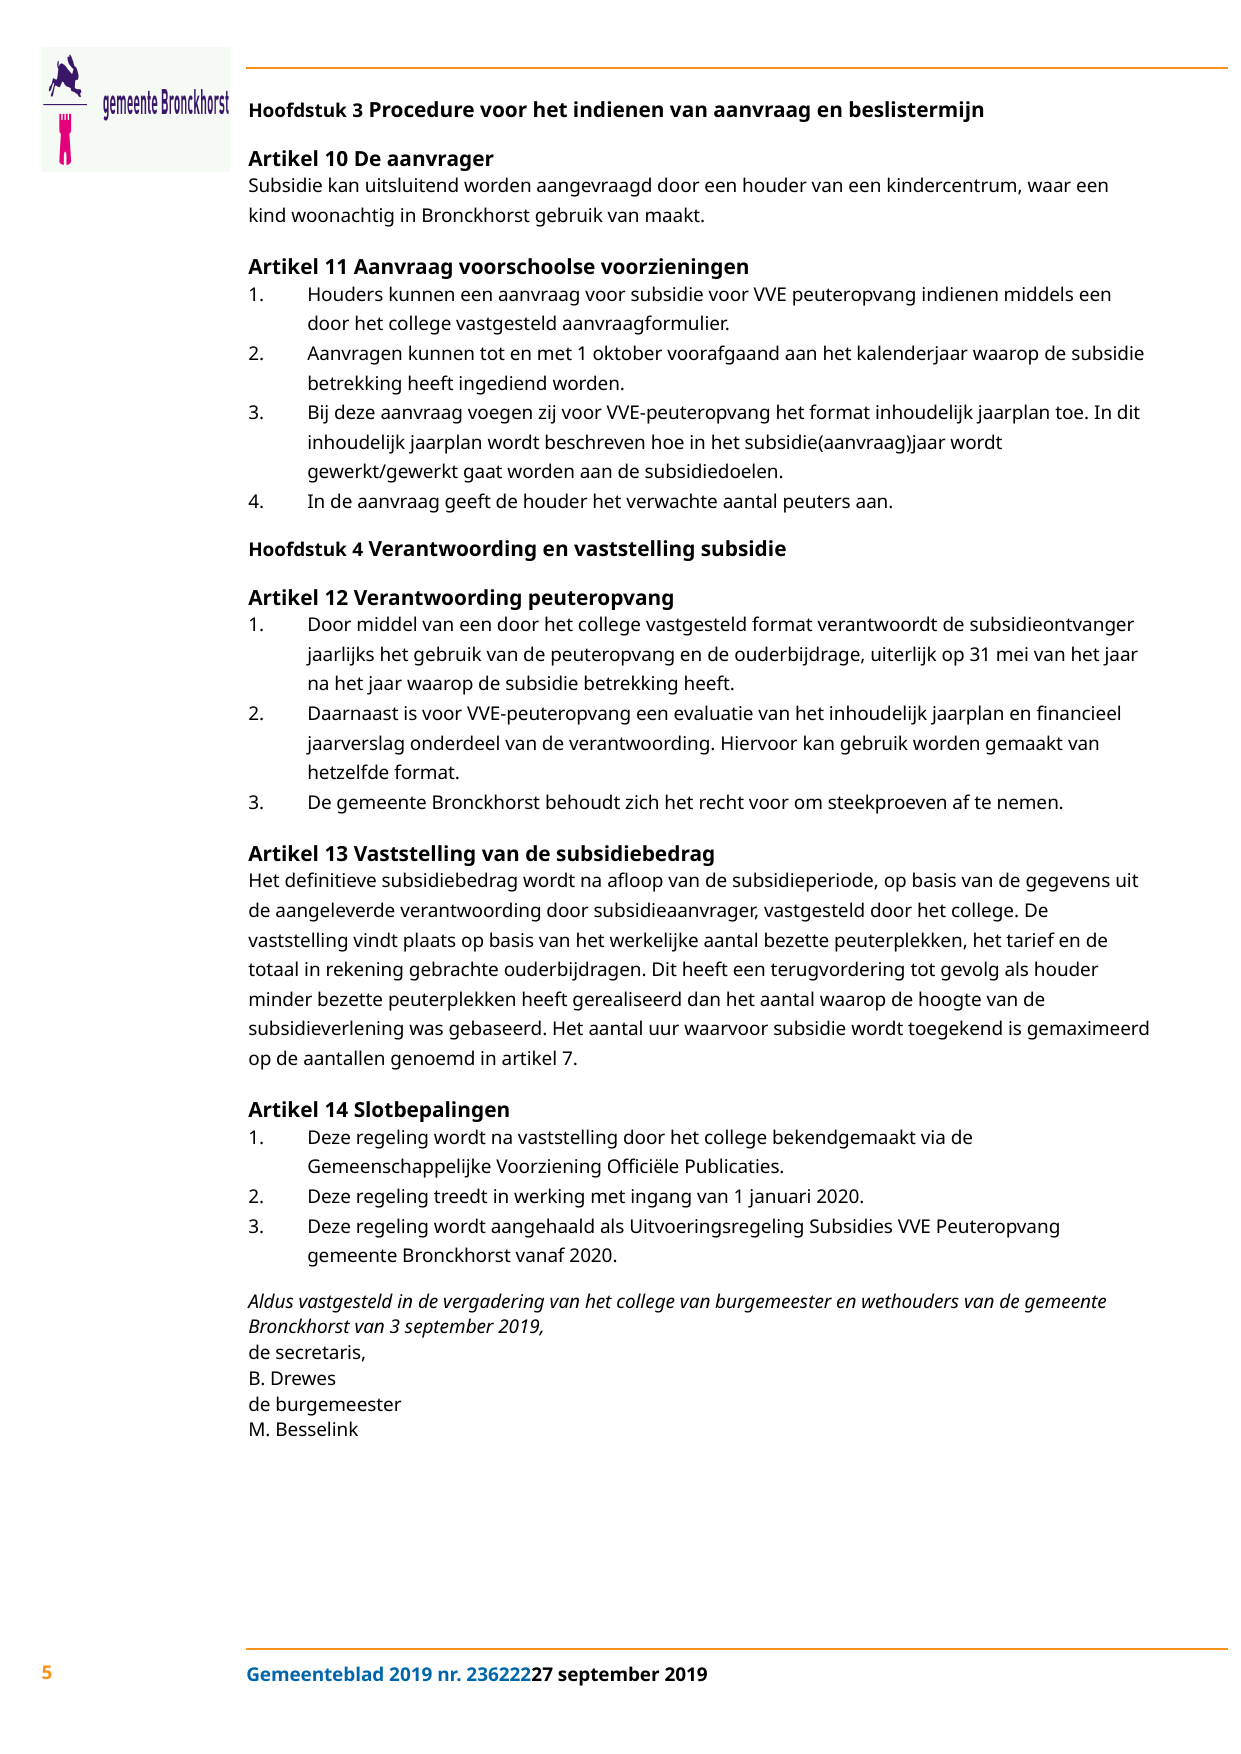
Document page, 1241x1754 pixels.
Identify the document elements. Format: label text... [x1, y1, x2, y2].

text Artikel 13 Vaststelling van de subsidiebedrag [248, 839, 1152, 868]
text Subsidie kan uitsluitend worden aangevraagd door een houder van een kindercentrum, waar een kind woonachtig in Bronckhorst gebruik van maakt. [248, 172, 1152, 228]
text Artikel 11 Aanvraag voorschoolse voorzieningen [248, 252, 1152, 281]
list In de aanvraag geeft de houder het verwachte aantal peuters aan. [248, 488, 1152, 514]
text Hoofdstuk 3 Procedure voor het indienen van aanvraag en beslistermijn [248, 95, 1152, 123]
list Houders kunnen een aanvraag voor subsidie voor VVE peuteropvang indienen middels een door het college vastgesteld aanvraagformulier. [248, 281, 1152, 336]
list Deze regeling wordt aangehaald als Uitvoeringsregeling Subsidies VVE Peuteropvang gemeente Bronckhorst vanaf 2020. [248, 1213, 1152, 1268]
text Artikel 10 De aanvrager [248, 144, 1152, 172]
text Artikel 14 Slotbepalingen [248, 1096, 1152, 1124]
list Bij deze aanvraag voegen zij voor VVE-peuteropvang het format inhoudelijk jaarplan toe. In dit inhoudelijk jaarplan wordt beschreven hoe in het subsidie(aanvraag)jaar wordt gewerkt/gewerkt gaat worden aan de subsidiedoelen. [248, 399, 1152, 484]
text Het definitieve subsidiebedrag wordt na afloop van de subsidieperiode, op basis van de gegevens uit de aangeleverde verantwoording door subsidieaanvrager, vastgesteld door het college. De vaststelling vindt plaats op basis van het werkelijke aantal bezette peuterplekken, het tarief en de totaal in rekening gebrachte ouderbijdragen. Dit heeft een terugvordering tot gevolg als houder minder bezette peuterplekken heeft gerealiseerd dan het aantal waarop de hoogte van de subsidieverlening was gebaseerd. Het aantal uur waarvoor subsidie wordt toegekend is gemaximeerd op de aantallen genoemd in artikel 7. [248, 868, 1152, 1071]
text Artikel 12 Verantwoording peuteropvang [248, 583, 1152, 611]
list Door middel van een door het college vastgesteld format verantwoordt de subsidieontvanger jaarlijks het gebruik van de peuteropvang en de ouderbijdrage, uiterlijk op 31 mei van het jaar na het jaar waarop de subsidie betrekking heeft. [248, 611, 1152, 696]
text de burgemeester [248, 1391, 1152, 1417]
list Deze regeling treedt in werking met ingang van 1 januari 2020. [248, 1183, 1152, 1209]
picture [41, 47, 231, 172]
list Daarnaast is voor VVE-peuteropvang een evaluatie van het inhoudelijk jaarplan en financieel jaarverslag onderdeel van de verantwoording. Hiervoor kan gebruik worden gemaakt van hetzelfde format. [248, 700, 1152, 785]
text Hoofdstuk 4 Verantwoording en vaststelling subsidie [248, 534, 1152, 562]
text M. Besselink [248, 1417, 1152, 1442]
text de secretaris, [248, 1339, 1152, 1365]
list Aanvragen kunnen tot en met 1 oktober voorafgaand aan het kalenderjaar waarop de subsidie betrekking heeft ingediend worden. [248, 340, 1152, 395]
list De gemeente Bronckhorst behoudt zich het recht voor om steekproeven af te nemen. [248, 789, 1152, 814]
list Deze regeling wordt na vaststelling door het college bekendgemaakt via de Gemeenschappelijke Voorziening Officiële Publicaties. [248, 1124, 1152, 1179]
text B. Drewes [248, 1365, 1152, 1391]
text Aldus vastgesteld in de vergadering van het college van burgemeester en wethouders van de gemeente Bronckhorst van 3 september 2019, [248, 1288, 1152, 1339]
